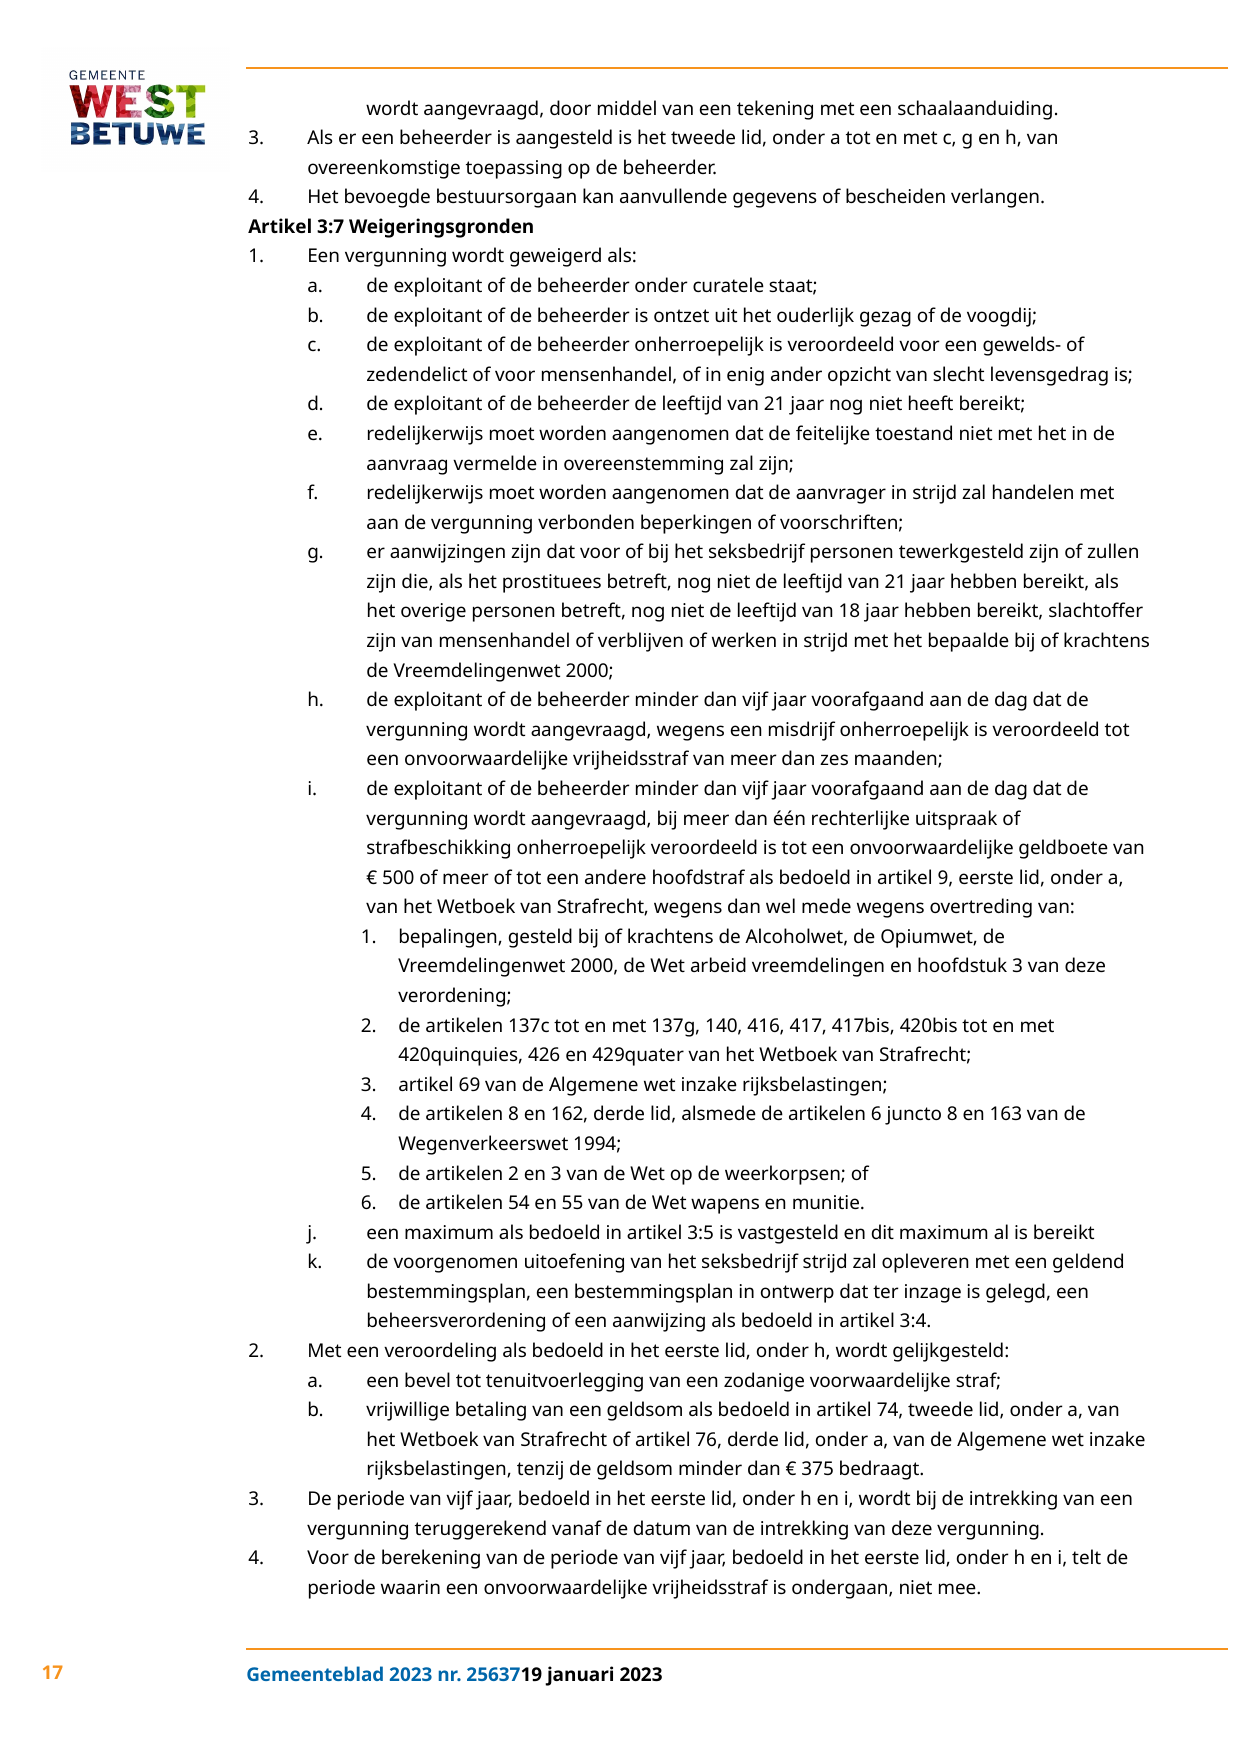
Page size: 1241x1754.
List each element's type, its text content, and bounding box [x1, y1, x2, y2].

list een maximum als bedoeld in artikel 3:5 is vastgesteld en dit maximum al is bereikt [307, 1219, 1152, 1245]
list vrijwillige betaling van een geldsom als bedoeld in artikel 74, tweede lid, onder a, van het Wetboek van Strafrecht of artikel 76, derde lid, onder a, van de Algemene wet inzake rijksbelastingen, tenzij de geldsom minder dan € 375 bedraagt. [307, 1396, 1152, 1481]
list Als er een beheerder is aangesteld is het tweede lid, onder a tot en met c, g en h, van overeenkomstige toepassing op de beheerder. [248, 124, 1152, 180]
list Voor de berekening van de periode van vijf jaar, bedoeld in het eerste lid, onder h en i, telt de periode waarin een onvoorwaardelijke vrijheidsstraf is ondergaan, niet mee. [248, 1544, 1152, 1600]
picture [41, 47, 231, 172]
list de exploitant of de beheerder minder dan vijf jaar voorafgaand aan de dag dat de vergunning wordt aangevraagd, bij meer dan één rechterlijke uitspraak of strafbeschikking onherroepelijk veroordeeld is tot een onvoorwaardelijke geldboete van € 500 of meer of tot een andere hoofdstraf als bedoeld in artikel 9, eerste lid, onder a, van het Wetboek van Strafrecht, wegens dan wel mede wegens overtreding van: [307, 775, 1152, 919]
list artikel 69 van de Algemene wet inzake rijksbelastingen; [361, 1071, 1152, 1097]
list de exploitant of de beheerder de leeftijd van 21 jaar nog niet heeft bereikt; [307, 391, 1152, 416]
list de exploitant of de beheerder onder curatele staat; [307, 272, 1152, 298]
list de exploitant of de beheerder minder dan vijf jaar voorafgaand aan de dag dat de vergunning wordt aangevraagd, wegens een misdrijf onherroepelijk is veroordeeld tot een onvoorwaardelijke vrijheidsstraf van meer dan zes maanden; [307, 686, 1152, 771]
list de artikelen 54 en 55 van de Wet wapens en munitie. [361, 1189, 1152, 1215]
list De periode van vijf jaar, bedoeld in het eerste lid, onder h en i, wordt bij de intrekking van een vergunning teruggerekend vanaf de datum van de intrekking van deze vergunning. [248, 1485, 1152, 1541]
list de artikelen 137c tot en met 137g, 140, 416, 417, 417bis, 420bis tot en met 420quinquies, 426 en 429quater van het Wetboek van Strafrecht; [361, 1012, 1152, 1067]
list de artikelen 2 en 3 van de Wet op de weerkorpsen; of [361, 1160, 1152, 1186]
list de exploitant of de beheerder is ontzet uit het ouderlijk gezag of de voogdij; [307, 302, 1152, 328]
list wordt aangevraagd, door middel van een tekening met een schaalaanduiding. [307, 95, 1152, 121]
list Met een veroordeling als bedoeld in het eerste lid, onder h, wordt gelijkgesteld: [248, 1337, 1152, 1363]
text Artikel 3:7 Weigeringsgronden [248, 213, 1152, 239]
list Het bevoegde bestuursorgaan kan aanvullende gegevens of bescheiden verlangen. [248, 183, 1152, 209]
list er aanwijzingen zijn dat voor of bij het seksbedrijf personen tewerkgesteld zijn of zullen zijn die, als het prostituees betreft, nog niet de leeftijd van 21 jaar hebben bereikt, als het overige personen betreft, nog niet de leeftijd van 18 jaar hebben bereikt, slachtoffer zijn van mensenhandel of verblijven of werken in strijd met het bepaalde bij of krachtens de Vreemdelingenwet 2000; [307, 538, 1152, 683]
list redelijkerwijs moet worden aangenomen dat de feitelijke toestand niet met het in de aanvraag vermelde in overeenstemming zal zijn; [307, 420, 1152, 476]
list de exploitant of de beheerder onherroepelijk is veroordeeld voor een gewelds- of zedendelict of voor mensenhandel, of in enig ander opzicht van slecht levensgedrag is; [307, 331, 1152, 387]
list Een vergunning wordt geweigerd als: [248, 243, 1152, 268]
list redelijkerwijs moet worden aangenomen dat de aanvrager in strijd zal handelen met aan de vergunning verbonden beperkingen of voorschriften; [307, 479, 1152, 535]
list de artikelen 8 en 162, derde lid, alsmede de artikelen 6 juncto 8 en 163 van de Wegenverkeerswet 1994; [361, 1101, 1152, 1156]
list bepalingen, gesteld bij of krachtens de Alcoholwet, de Opiumwet, de Vreemdelingenwet 2000, de Wet arbeid vreemdelingen en hoofdstuk 3 van deze verordening; [361, 923, 1152, 1008]
list de voorgenomen uitoefening van het seksbedrijf strijd zal opleveren met een geldend bestemmingsplan, een bestemmingsplan in ontwerp dat ter inzage is gelegd, een beheersverordening of een aanwijzing als bedoeld in artikel 3:4. [307, 1248, 1152, 1333]
list een bevel tot tenuitvoerlegging van een zodanige voorwaardelijke straf; [307, 1367, 1152, 1393]
